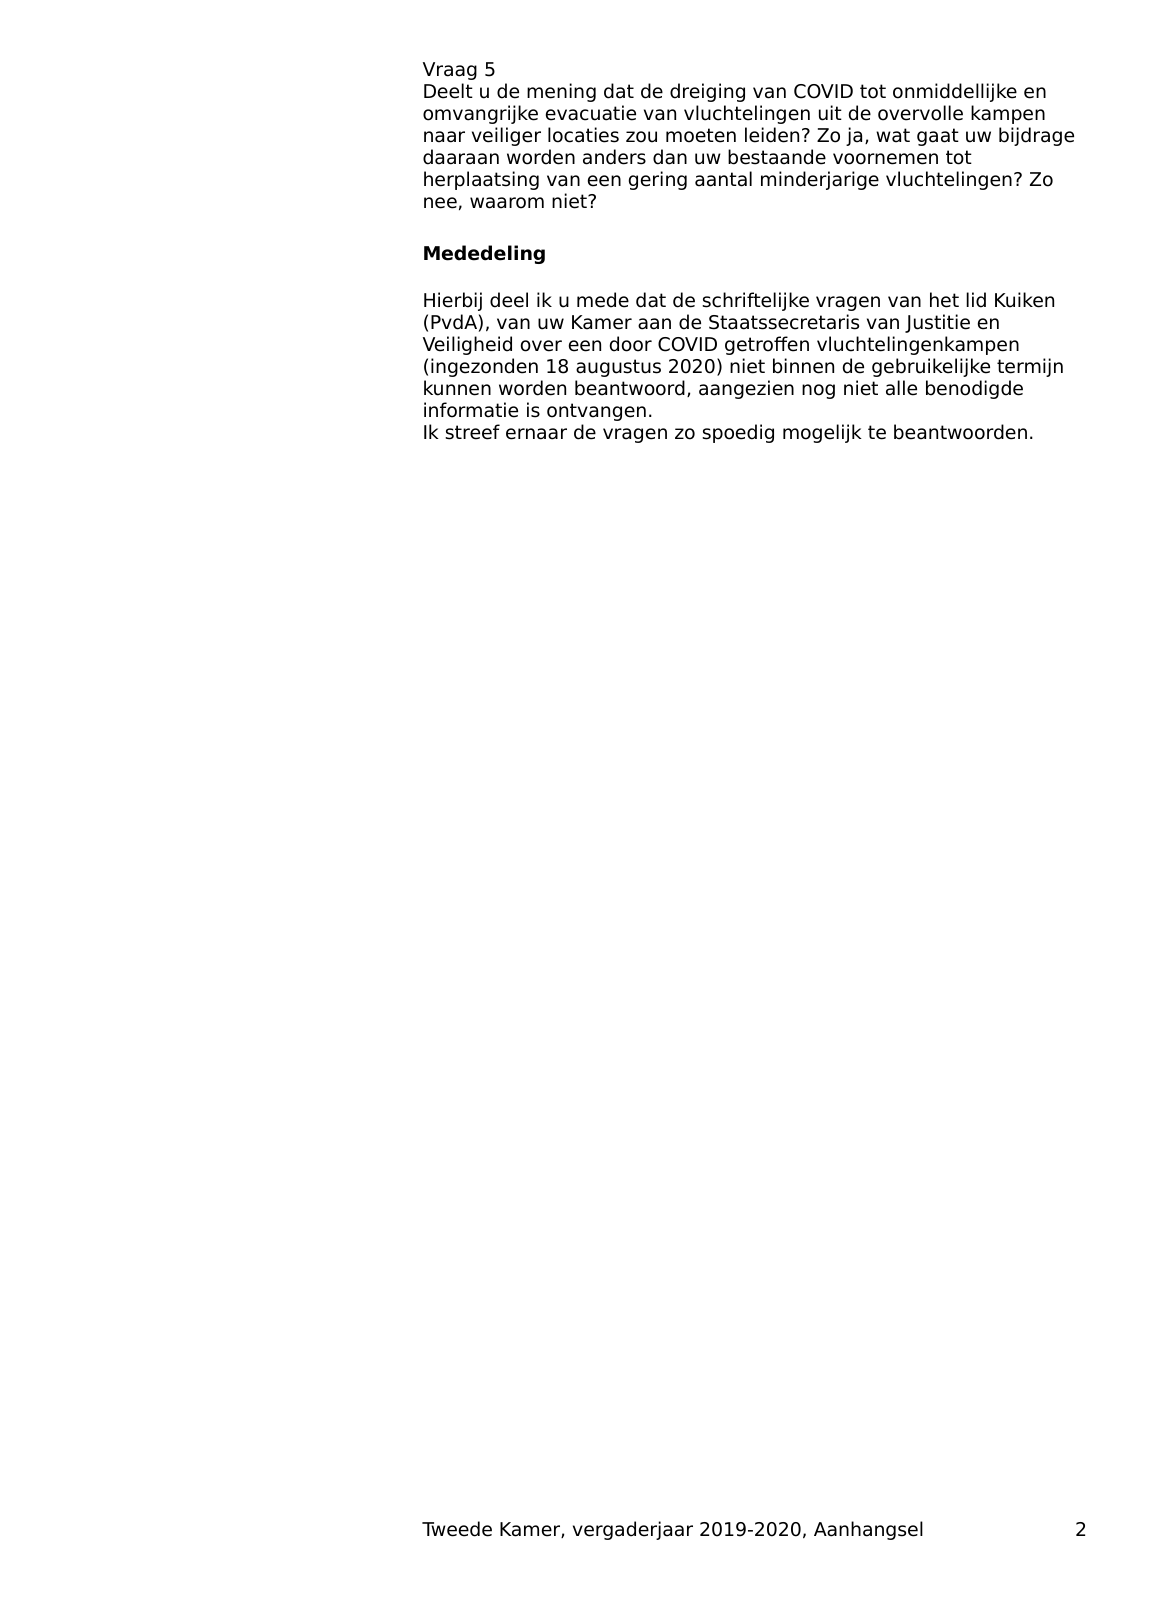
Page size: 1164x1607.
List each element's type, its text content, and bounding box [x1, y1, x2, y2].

text Deelt u de mening dat de dreiging van COVID tot onmiddellijke en omvangrijke evacuatie van vluchtelingen uit de overvolle kampen naar veiliger locaties zou moeten leiden? Zo ja, wat gaat uw bijdrage daaraan worden anders dan uw bestaande voornemen tot herplaatsing van een gering aantal minderjarige vluchtelingen? Zo nee, waarom niet? [422, 81, 1087, 213]
text Ik streef ernaar de vragen zo spoedig mogelijk te beantwoorden. [422, 422, 1087, 444]
text Hierbij deel ik u mede dat de schriftelijke vragen van het lid Kuiken (PvdA), van uw Kamer aan de Staatssecretaris van Justitie en Veiligheid over een door COVID getroffen vluchtelingenkampen (ingezonden 18 augustus 2020) niet binnen de gebruikelijke termijn kunnen worden beantwoord, aangezien nog niet alle benodigde informatie is ontvangen. [422, 290, 1087, 422]
subtitle Mededeling [422, 243, 1087, 265]
text Vraag 5 [422, 59, 1087, 81]
